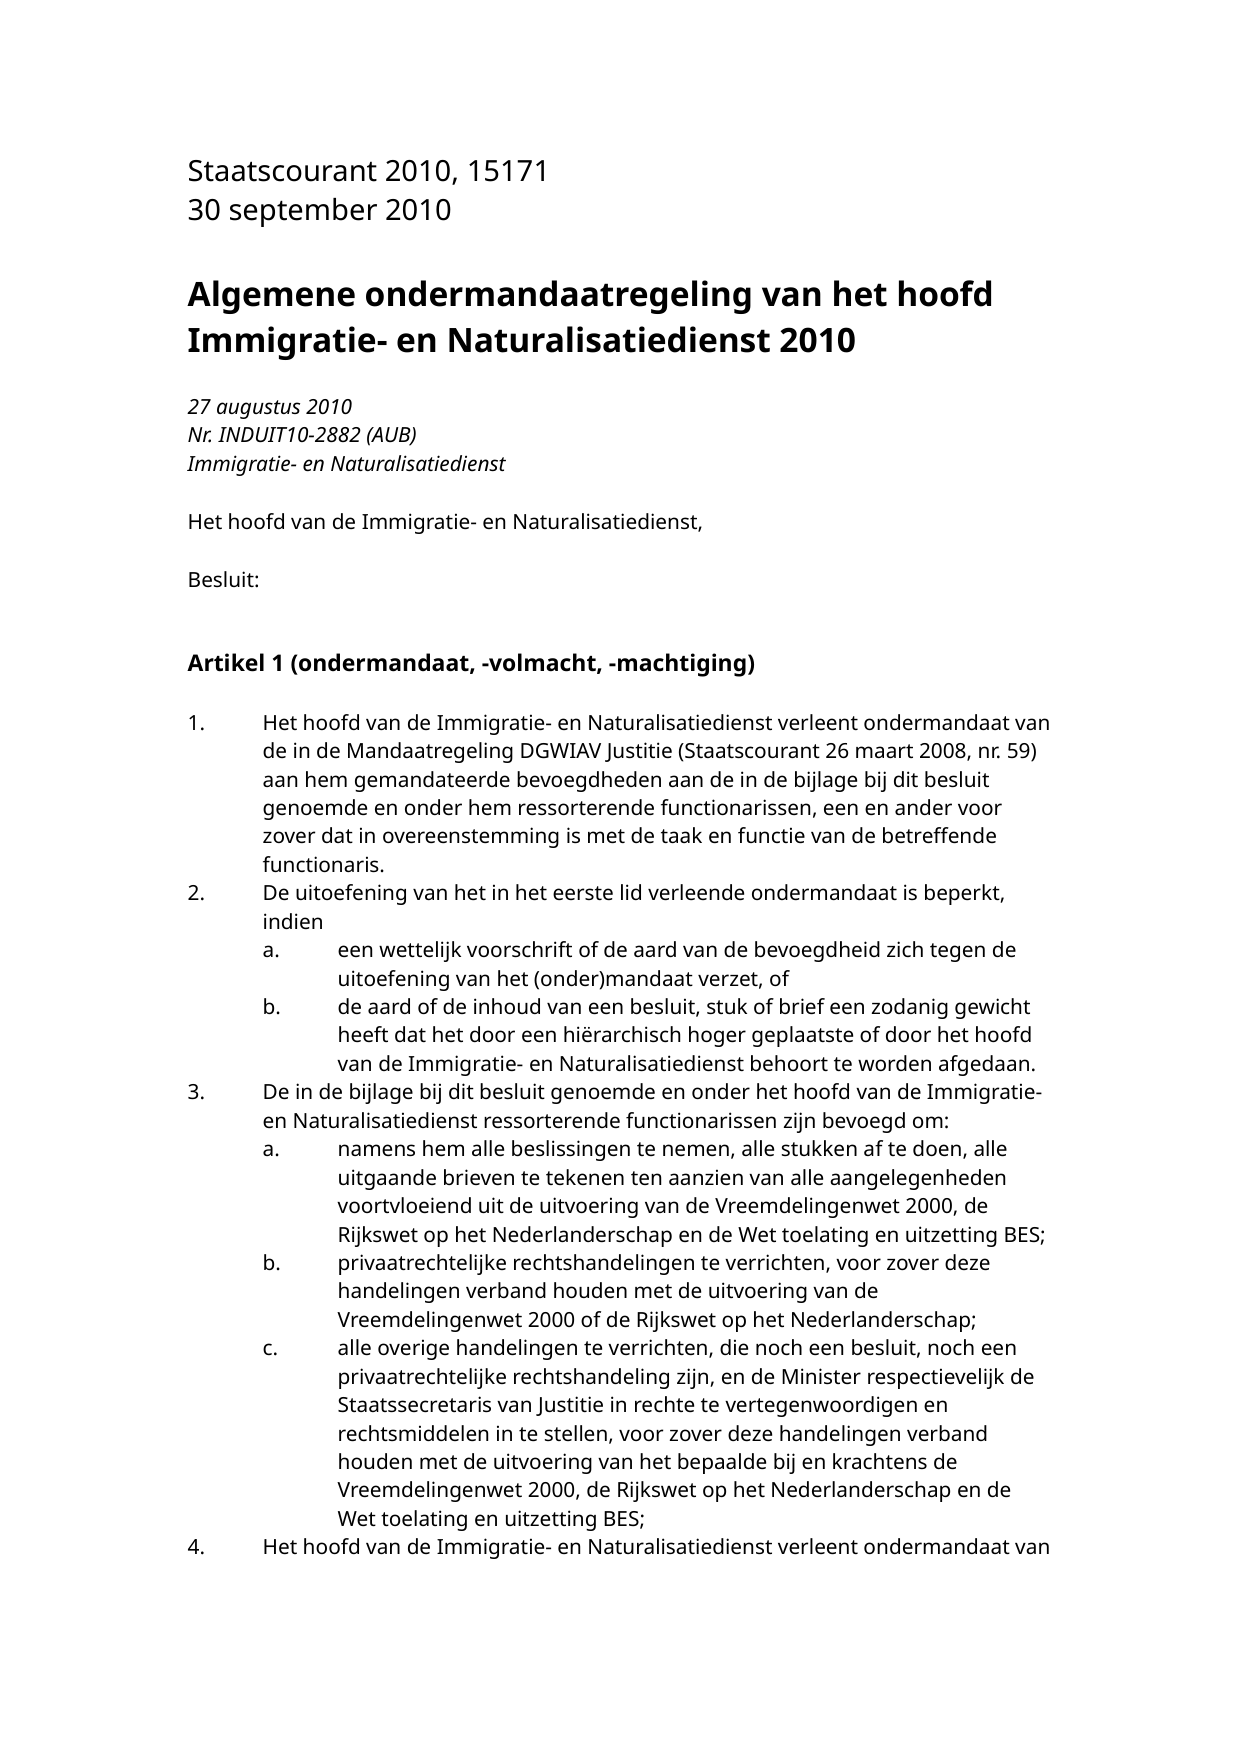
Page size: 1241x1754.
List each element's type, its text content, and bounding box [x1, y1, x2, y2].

list namens hem alle beslissingen te nemen, alle stukken af te doen, alle uitgaande brieven te tekenen ten aanzien van alle aangelegenheden voortvloeiend uit de uitvoering van de Vreemdelingenwet 2000, de Rijkswet op het Nederlanderschap en de Wet toelating en uitzetting BES; [262, 1134, 1053, 1248]
list Het hoofd van de Immigratie- en Naturalisatiedienst verleent ondermandaat van de in de Mandaatregeling DGWIAV Justitie (Staatscourant 26 maart 2008, nr. 59) aan hem gemandateerde bevoegdheden aan de in de bijlage bij dit besluit genoemde en onder hem ressorterende functionarissen, een en ander voor zover dat in overeenstemming is met de taak en functie van de betreffende functionaris. [187, 708, 1053, 878]
text Staatscourant 2010, 15171 [187, 150, 1053, 190]
subtitle Artikel 1 (ondermandaat, -volmacht, -machtiging) [187, 647, 1053, 678]
list Het hoofd van de Immigratie- en Naturalisatiedienst verleent ondermandaat van [187, 1532, 1053, 1561]
subtitle Algemene ondermandaatregeling van het hoofd Immigratie- en Naturalisatiedienst 2010 [187, 271, 1053, 362]
text Besluit: [187, 566, 1053, 594]
text Immigratie- en Naturalisatiedienst [187, 449, 1053, 477]
list een wettelijk voorschrift of de aard van de bevoegdheid zich tegen de uitoefening van het (onder)mandaat verzet, of [262, 935, 1053, 992]
text 27 augustus 2010 [187, 392, 1053, 420]
list privaatrechtelijke rechtshandelingen te verrichten, voor zover deze handelingen verband houden met de uitvoering van de Vreemdelingenwet 2000 of de Rijkswet op het Nederlanderschap; [262, 1248, 1053, 1333]
list de aard of de inhoud van een besluit, stuk of brief een zodanig gewicht heeft dat het door een hiërarchisch hoger geplaatste of door het hoofd van de Immigratie- en Naturalisatiedienst behoort te worden afgedaan. [262, 992, 1053, 1077]
list De in de bijlage bij dit besluit genoemde en onder het hoofd van de Immigratie- en Naturalisatiedienst ressorterende functionarissen zijn bevoegd om: [187, 1077, 1053, 1134]
list De uitoefening van het in het eerste lid verleende ondermandaat is beperkt, indien [187, 878, 1053, 935]
text Nr. INDUIT10-2882 (AUB) [187, 420, 1053, 449]
text 30 september 2010 [187, 190, 1053, 229]
text Het hoofd van de Immigratie- en Naturalisatiedienst, [187, 507, 1053, 536]
list alle overige handelingen te verrichten, die noch een besluit, noch een privaatrechtelijke rechtshandeling zijn, en de Minister respectievelijk de Staatssecretaris van Justitie in rechte te vertegenwoordigen en rechtsmiddelen in te stellen, voor zover deze handelingen verband houden met de uitvoering van het bepaalde bij en krachtens de Vreemdelingenwet 2000, de Rijkswet op het Nederlanderschap en de Wet toelating en uitzetting BES; [262, 1333, 1053, 1532]
